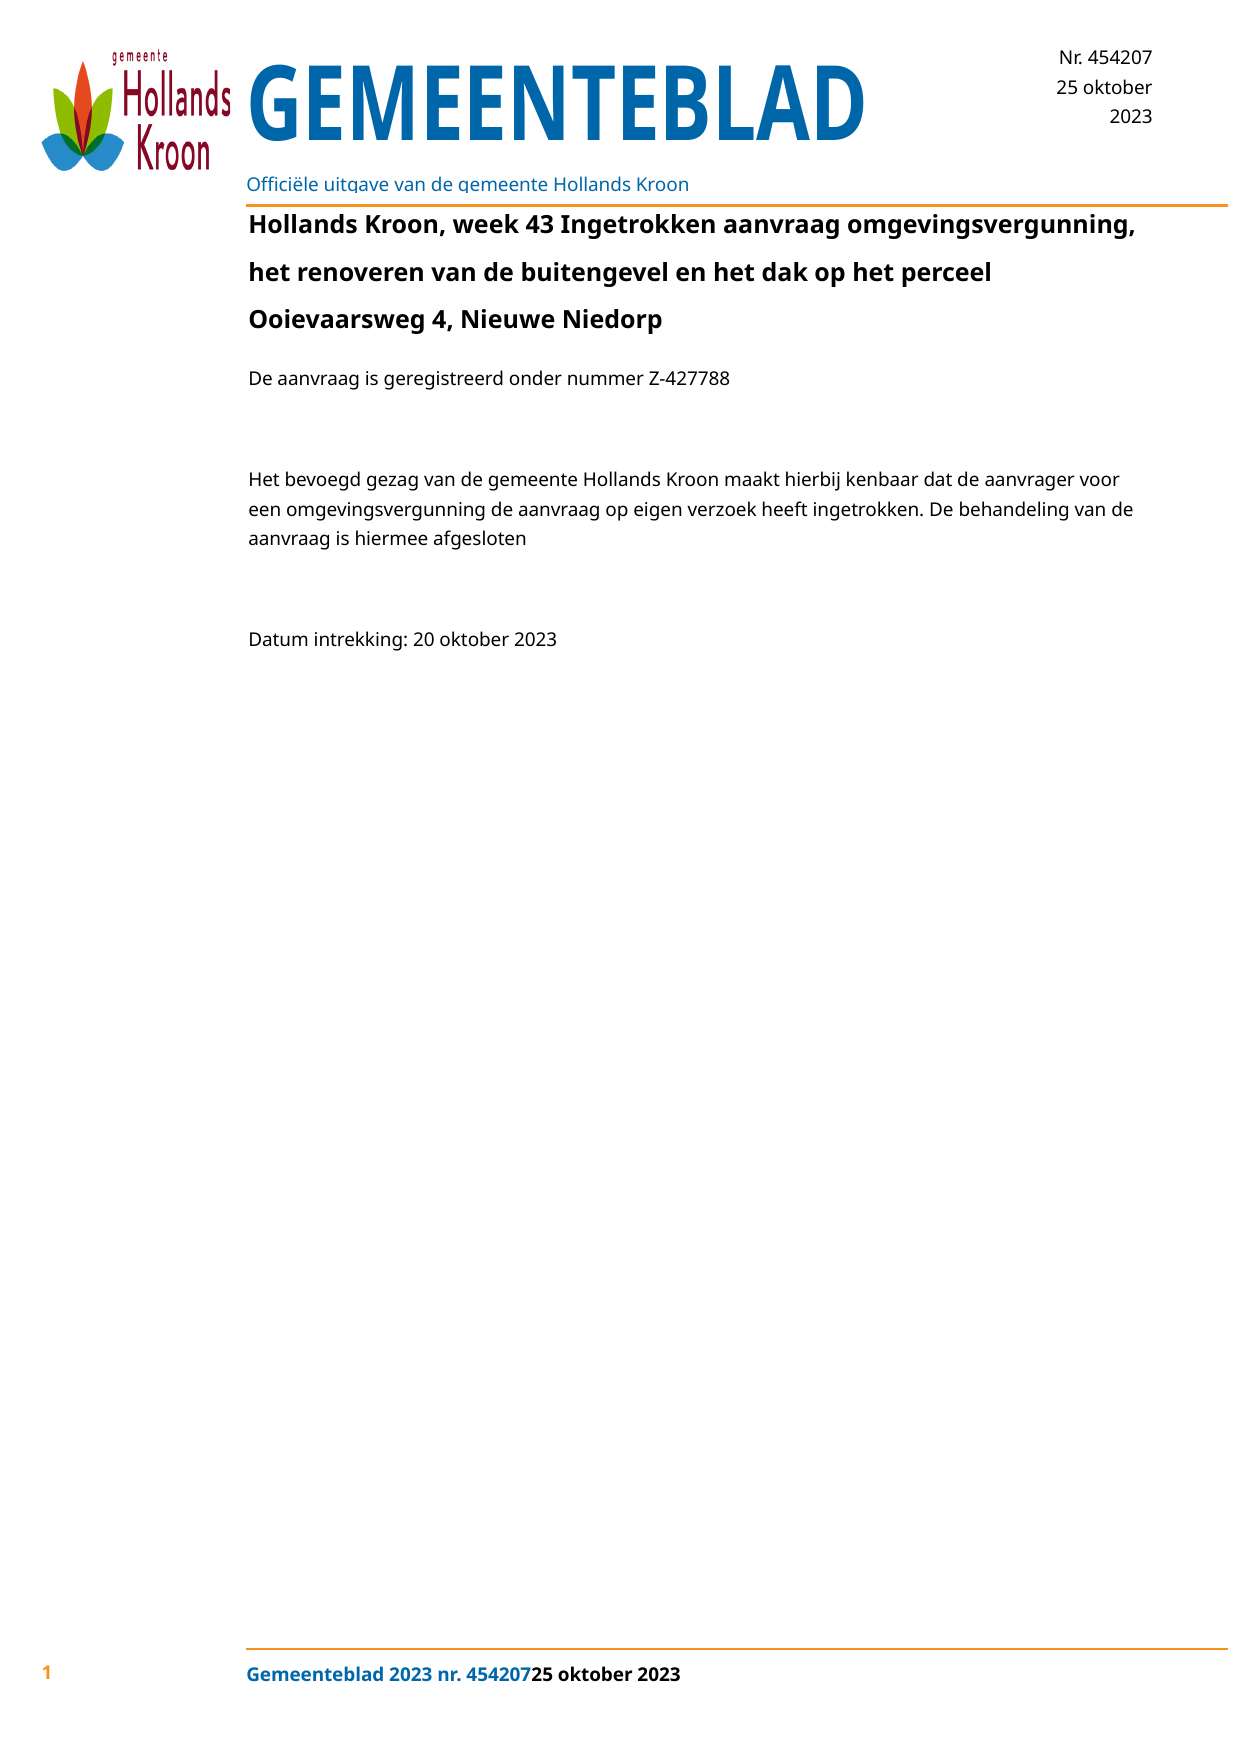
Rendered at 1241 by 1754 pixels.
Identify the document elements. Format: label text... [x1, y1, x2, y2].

text Datum intrekking: 20 oktober 2023 [248, 626, 1152, 652]
text Het bevoegd gezag van de gemeente Hollands Kroon maakt hierbij kenbaar dat de aanvrager voor een omgevingsvergunning de aanvraag op eigen verzoek heeft ingetrokken. De behandeling van de aanvraag is hiermee afgesloten [248, 466, 1152, 551]
picture [41, 47, 231, 172]
text Hollands Kroon, week 43 Ingetrokken aanvraag omgevingsvergunning, het renoveren van de buitengevel en het dak op het perceel Ooievaarsweg 4, Nieuwe Niedorp [248, 207, 1152, 336]
text De aanvraag is geregistreerd onder nummer Z-427788 [248, 366, 1152, 391]
